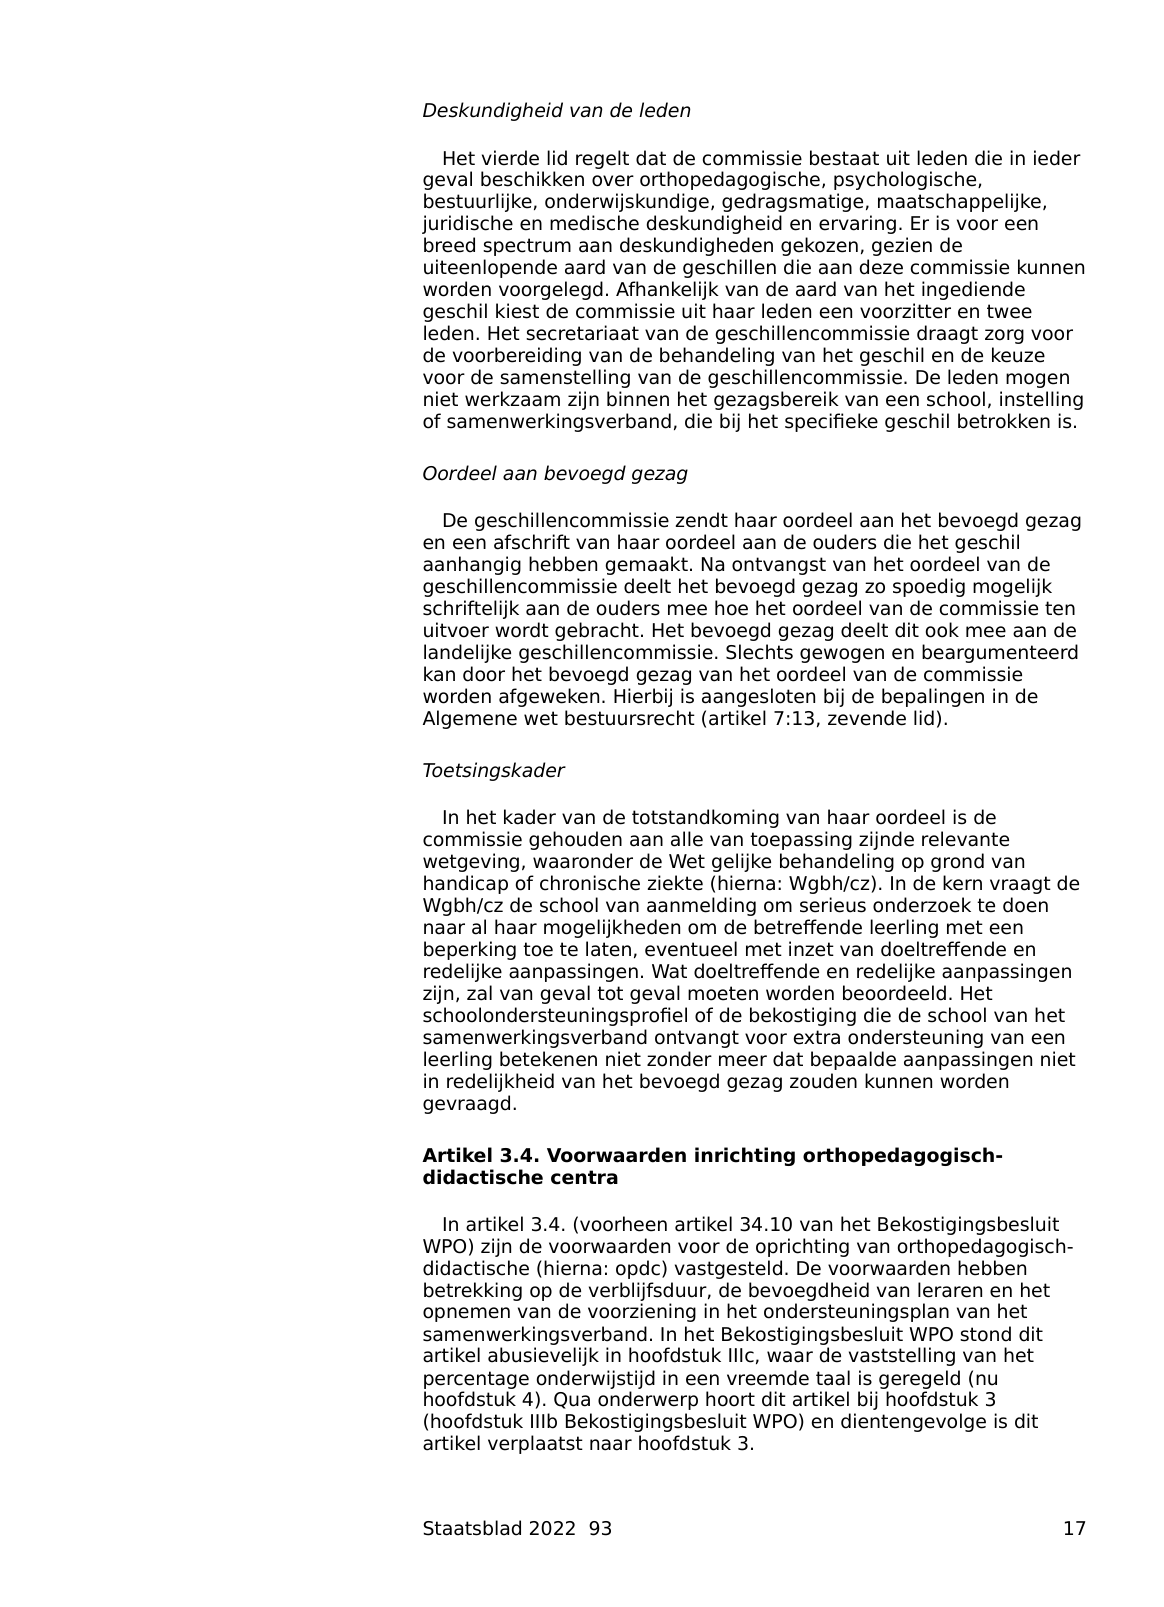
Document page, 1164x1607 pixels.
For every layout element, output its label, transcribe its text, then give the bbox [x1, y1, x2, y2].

subtitle Deskundigheid van de leden [422, 100, 1087, 122]
subtitle Toetsingskader [422, 760, 1087, 782]
text De geschillencommissie zendt haar oordeel aan het bevoegd gezag en een afschrift van haar oordeel aan de ouders die het geschil aanhangig hebben gemaakt. Na ontvangst van het oordeel van de geschillencommissie deelt het bevoegd gezag zo spoedig mogelijk schriftelijk aan de ouders mee hoe het oordeel van de commissie ten uitvoer wordt gebracht. Het bevoegd gezag deelt dit ook mee aan de landelijke geschillencommissie. Slechts gewogen en beargumenteerd kan door het bevoegd gezag van het oordeel van de commissie worden afgeweken. Hierbij is aangesloten bij de bepalingen in de Algemene wet bestuursrecht (artikel 7:13, zevende lid). [422, 510, 1087, 730]
text In artikel 3.4. (voorheen artikel 34.10 van het Bekostigingsbesluit WPO) zijn de voorwaarden voor de oprichting van orthopedagogisch-didactische (hierna: opdc) vastgesteld. De voorwaarden hebben betrekking op de verblijfsduur, de bevoegdheid van leraren en het opnemen van de voorziening in het ondersteuningsplan van het samenwerkingsverband. In het Bekostigingsbesluit WPO stond dit artikel abusievelijk in hoofdstuk IIIc, waar de vaststelling van het percentage onderwijstijd in een vreemde taal is geregeld (nu hoofdstuk 4). Qua onderwerp hoort dit artikel bij hoofdstuk 3 (hoofdstuk IIIb Bekostigingsbesluit WPO) en dientengevolge is dit artikel verplaatst naar hoofdstuk 3. [422, 1213, 1087, 1455]
text In het kader van de totstandkoming van haar oordeel is de commissie gehouden aan alle van toepassing zijnde relevante wetgeving, waaronder de Wet gelijke behandeling op grond van handicap of chronische ziekte (hierna: Wgbh/cz). In de kern vraagt de Wgbh/cz de school van aanmelding om serieus onderzoek te doen naar al haar mogelijkheden om de betreffende leerling met een beperking toe te laten, eventueel met inzet van doeltreffende en redelijke aanpassingen. Wat doeltreffende en redelijke aanpassingen zijn, zal van geval tot geval moeten worden beoordeeld. Het schoolondersteuningsprofiel of de bekostiging die de school van het samenwerkingsverband ontvangt voor extra ondersteuning van een leerling betekenen niet zonder meer dat bepaalde aanpassingen niet in redelijkheid van het bevoegd gezag zouden kunnen worden gevraagd. [422, 807, 1087, 1114]
text Het vierde lid regelt dat de commissie bestaat uit leden die in ieder geval beschikken over orthopedagogische, psychologische, bestuurlijke, onderwijskundige, gedragsmatige, maatschappelijke, juridische en medische deskundigheid en ervaring. Er is voor een breed spectrum aan deskundigheden gekozen, gezien de uiteenlopende aard van de geschillen die aan deze commissie kunnen worden voorgelegd. Afhankelijk van de aard van het ingediende geschil kiest de commissie uit haar leden een voorzitter en twee leden. Het secretariaat van de geschillencommissie draagt zorg voor de voorbereiding van de behandeling van het geschil en de keuze voor de samenstelling van de geschillencommissie. De leden mogen niet werkzaam zijn binnen het gezagsbereik van een school, instelling of samenwerkingsverband, die bij het specifieke geschil betrokken is. [422, 147, 1087, 433]
subtitle Artikel 3.4. Voorwaarden inrichting orthopedagogisch-didactische centra [422, 1144, 1087, 1188]
subtitle Oordeel aan bevoegd gezag [422, 463, 1087, 485]
